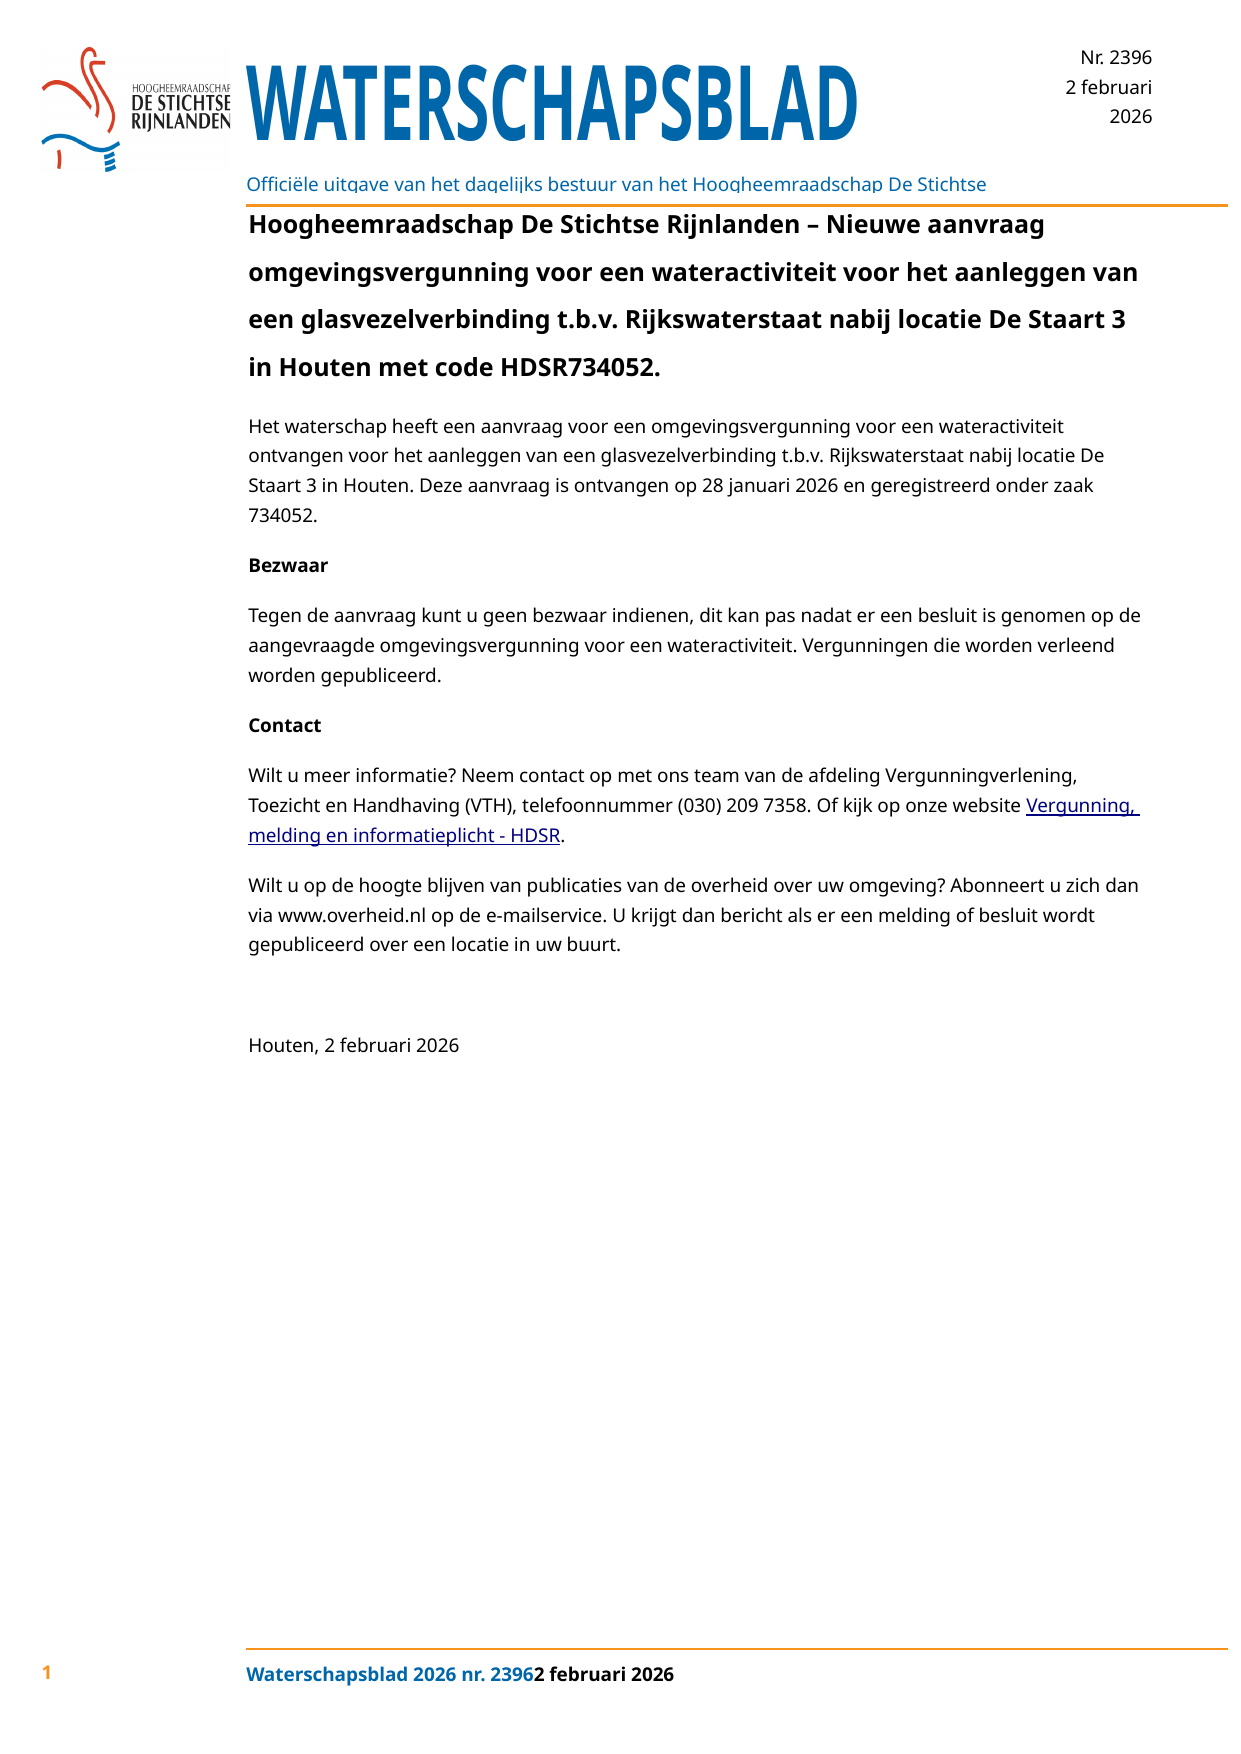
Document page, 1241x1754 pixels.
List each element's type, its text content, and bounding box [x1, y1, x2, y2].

text Tegen de aanvraag kunt u geen bezwaar indienen, dit kan pas nadat er een besluit is genomen op de aangevraagde omgevingsvergunning voor een wateractiviteit. Vergunningen die worden verleend worden gepubliceerd. [248, 603, 1152, 688]
picture [41, 47, 231, 172]
text Contact [248, 712, 1152, 738]
text Het waterschap heeft een aanvraag voor een omgevingsvergunning voor een wateractiviteit ontvangen voor het aanleggen van een glasvezelverbinding t.b.v. Rijkswaterstaat nabij locatie De Staart 3 in Houten. Deze aanvraag is ontvangen op 28 januari 2026 en geregistreerd onder zaak 734052. [248, 413, 1152, 528]
text Bezwaar [248, 552, 1152, 578]
text Houten, 2 februari 2026 [248, 1032, 1152, 1058]
text Wilt u op de hoogte blijven van publicaties van de overheid over uw omgeving? Abonneert u zich dan via www.overheid.nl op de e-mailservice. U krijgt dan bericht als er een melding of besluit wordt gepubliceerd over een locatie in uw buurt. [248, 872, 1152, 957]
text Wilt u meer informatie? Neem contact op met ons team van de afdeling Vergunningverlening, Toezicht en Handhaving (VTH), telefoonnummer (030) 209 7358. Of kijk op onze website Vergunning, melding en informatieplicht - HDSR. [248, 763, 1152, 848]
text Hoogheemraadschap De Stichtse Rijnlanden – Nieuwe aanvraag omgevingsvergunning voor een wateractiviteit voor het aanleggen van een glasvezelverbinding t.b.v. Rijkswaterstaat nabij locatie De Staart 3 in Houten met code HDSR734052. [248, 207, 1152, 384]
